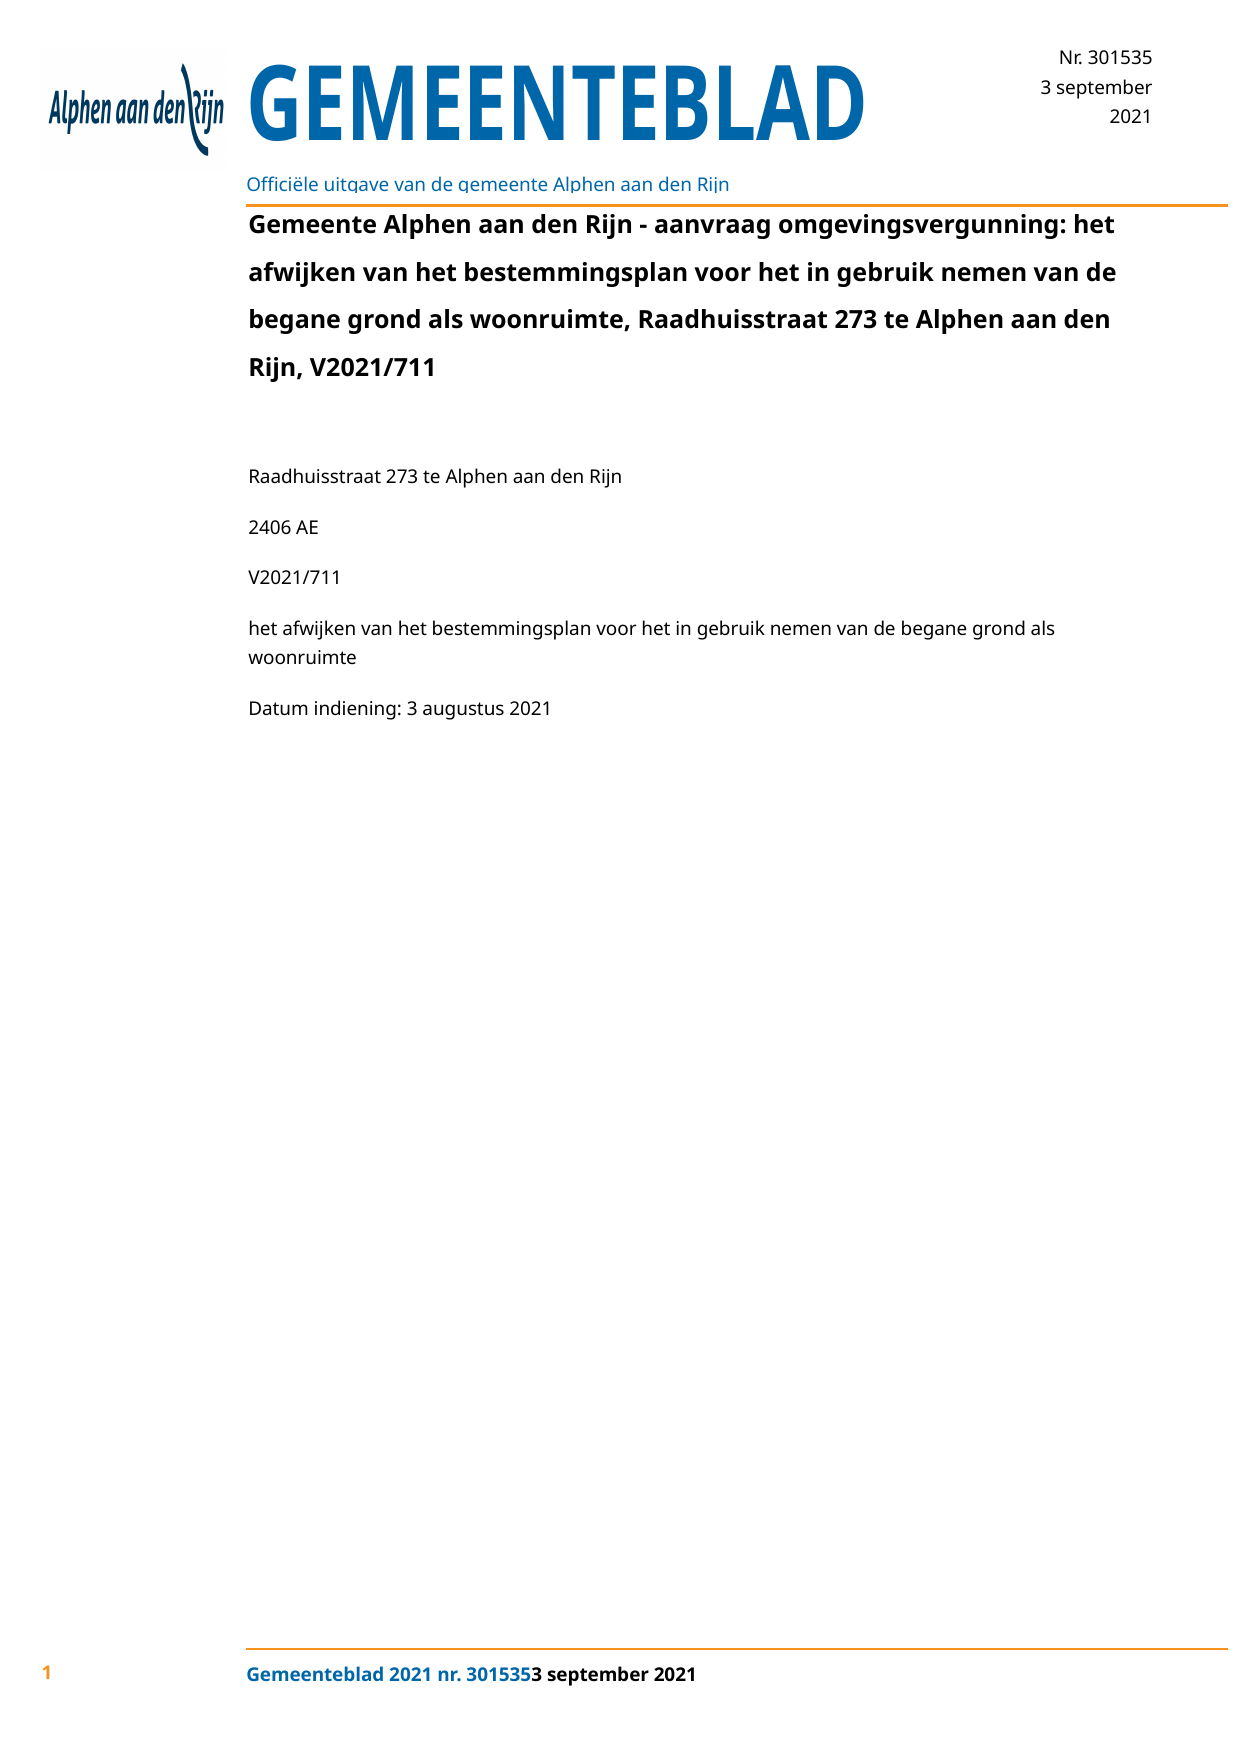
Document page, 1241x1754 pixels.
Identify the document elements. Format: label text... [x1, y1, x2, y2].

text Raadhuisstraat 273 te Alphen aan den Rijn [248, 463, 1152, 489]
text 2406 AE [248, 514, 1152, 540]
text het afwijken van het bestemmingsplan voor het in gebruik nemen van de begane grond als woonruimte [248, 615, 1152, 670]
text Gemeente Alphen aan den Rijn - aanvraag omgevingsvergunning: het afwijken van het bestemmingsplan voor het in gebruik nemen van de begane grond als woonruimte, Raadhuisstraat 273 te Alphen aan den Rijn, V2021/711 [248, 207, 1152, 384]
text Datum indiening: 3 augustus 2021 [248, 695, 1152, 721]
picture [41, 47, 231, 172]
text V2021/711 [248, 564, 1152, 590]
